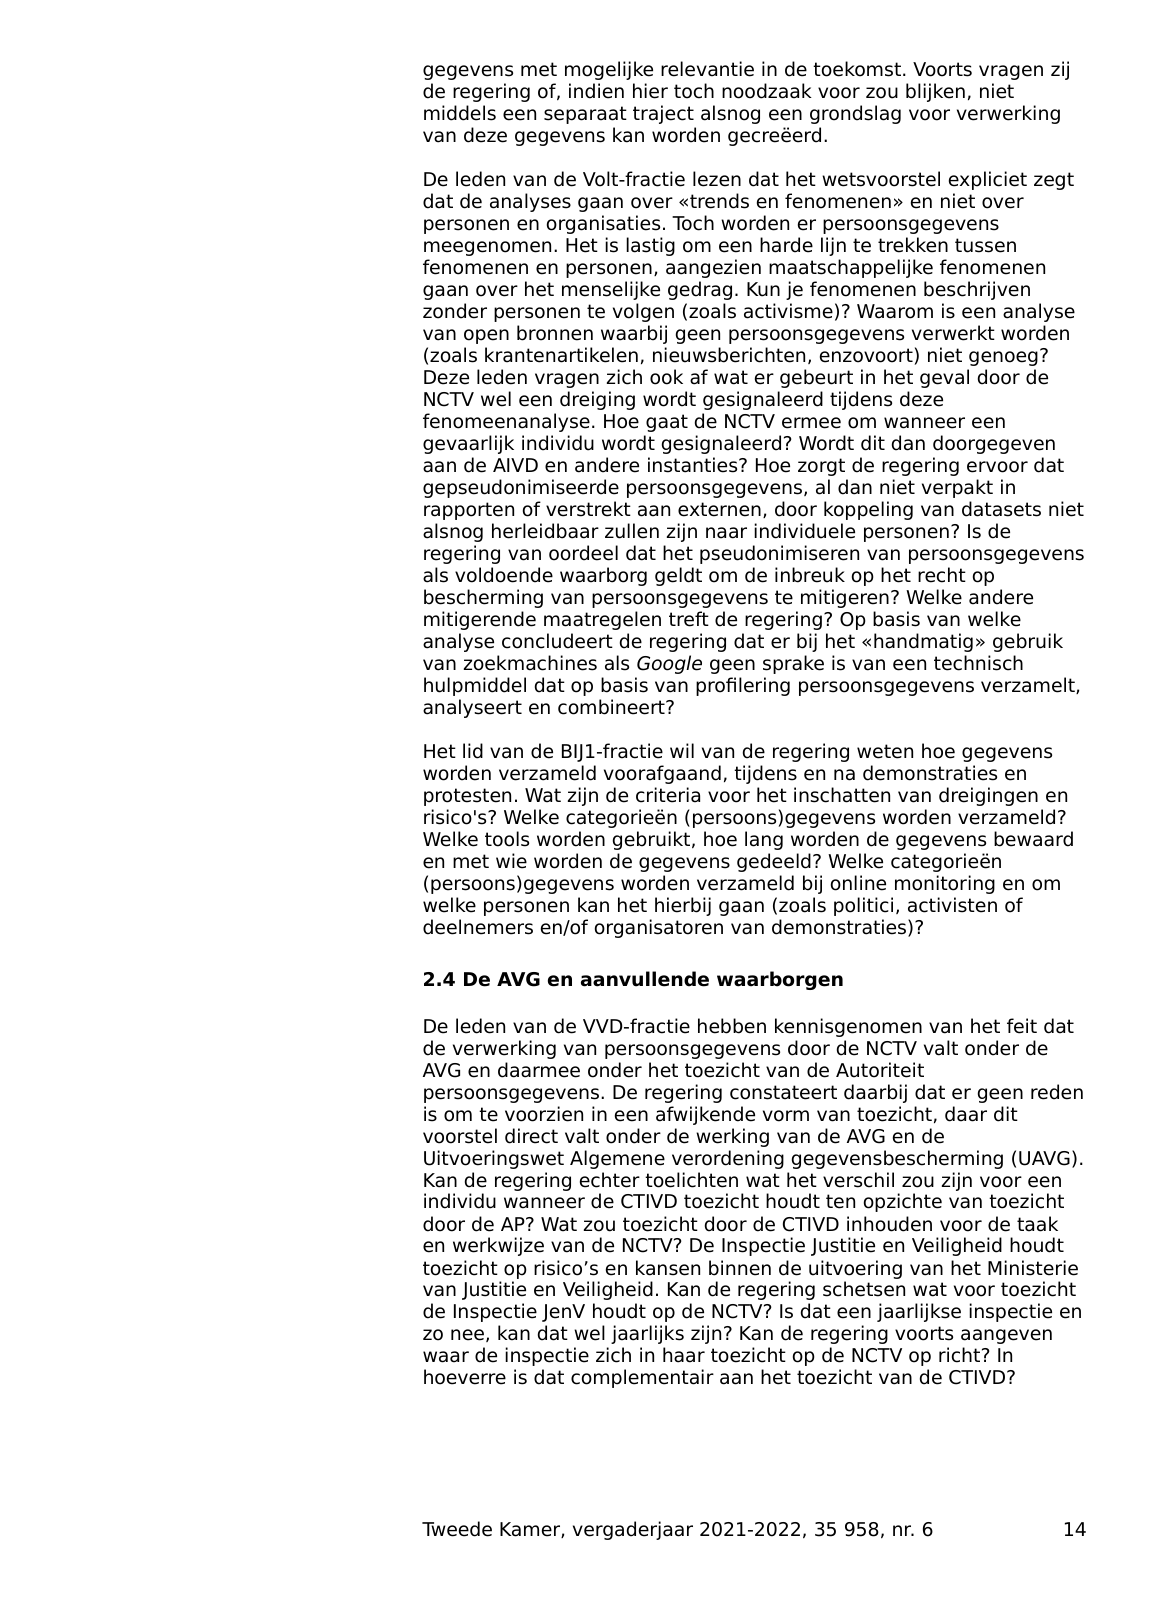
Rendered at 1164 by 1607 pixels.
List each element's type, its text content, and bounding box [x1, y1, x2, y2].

subtitle 2.4 De AVG en aanvullende waarborgen [422, 969, 1087, 991]
text De leden van de VVD-fractie hebben kennisgenomen van het feit dat de verwerking van persoonsgegevens door de NCTV valt onder de AVG en daarmee onder het toezicht van de Autoriteit persoonsgegevens. De regering constateert daarbij dat er geen reden is om te voorzien in een afwijkende vorm van toezicht, daar dit voorstel direct valt onder de werking van de AVG en de Uitvoeringswet Algemene verordening gegevensbescherming (UAVG). Kan de regering echter toelichten wat het verschil zou zijn voor een individu wanneer de CTIVD toezicht houdt ten opzichte van toezicht door de AP? Wat zou toezicht door de CTIVD inhouden voor de taak en werkwijze van de NCTV? De Inspectie Justitie en Veiligheid houdt toezicht op risico’s en kansen binnen de uitvoering van het Ministerie van Justitie en Veiligheid. Kan de regering schetsen wat voor toezicht de Inspectie JenV houdt op de NCTV? Is dat een jaarlijkse inspectie en zo nee, kan dat wel jaarlijks zijn? Kan de regering voorts aangeven waar de inspectie zich in haar toezicht op de NCTV op richt? In hoeverre is dat complementair aan het toezicht van de CTIVD? [422, 1016, 1087, 1389]
text gegevens met mogelijke relevantie in de toekomst. Voorts vragen zij de regering of, indien hier toch noodzaak voor zou blijken, niet middels een separaat traject alsnog een grondslag voor verwerking van deze gegevens kan worden gecreëerd. [422, 59, 1087, 147]
text Het lid van de BIJ1-fractie wil van de regering weten hoe gegevens worden verzameld voorafgaand, tijdens en na demonstraties en protesten. Wat zijn de criteria voor het inschatten van dreigingen en risico's? Welke categorieën (persoons)gegevens worden verzameld? Welke tools worden gebruikt, hoe lang worden de gegevens bewaard en met wie worden de gegevens gedeeld? Welke categorieën (persoons)gegevens worden verzameld bij online monitoring en om welke personen kan het hierbij gaan (zoals politici, activisten of deelnemers en/of organisatoren van demonstraties)? [422, 741, 1087, 939]
text De leden van de Volt-fractie lezen dat het wetsvoorstel expliciet zegt dat de analyses gaan over «trends en fenomenen» en niet over personen en organisaties. Toch worden er persoonsgegevens meegenomen. Het is lastig om een harde lijn te trekken tussen fenomenen en personen, aangezien maatschappelijke fenomenen gaan over het menselijke gedrag. Kun je fenomenen beschrijven zonder personen te volgen (zoals activisme)? Waarom is een analyse van open bronnen waarbij geen persoonsgegevens verwerkt worden (zoals krantenartikelen, nieuwsberichten, enzovoort) niet genoeg? Deze leden vragen zich ook af wat er gebeurt in het geval door de NCTV wel een dreiging wordt gesignaleerd tijdens deze fenomeenanalyse. Hoe gaat de NCTV ermee om wanneer een gevaarlijk individu wordt gesignaleerd? Wordt dit dan doorgegeven aan de AIVD en andere instanties? Hoe zorgt de regering ervoor dat gepseudonimiseerde persoonsgegevens, al dan niet verpakt in rapporten of verstrekt aan externen, door koppeling van datasets niet alsnog herleidbaar zullen zijn naar individuele personen? Is de regering van oordeel dat het pseudonimiseren van persoonsgegevens als voldoende waarborg geldt om de inbreuk op het recht op bescherming van persoonsgegevens te mitigeren? Welke andere mitigerende maatregelen treft de regering? Op basis van welke analyse concludeert de regering dat er bij het «handmatig» gebruik van zoekmachines als Google geen sprake is van een technisch hulpmiddel dat op basis van profilering persoonsgegevens verzamelt, analyseert en combineert? [422, 169, 1087, 719]
